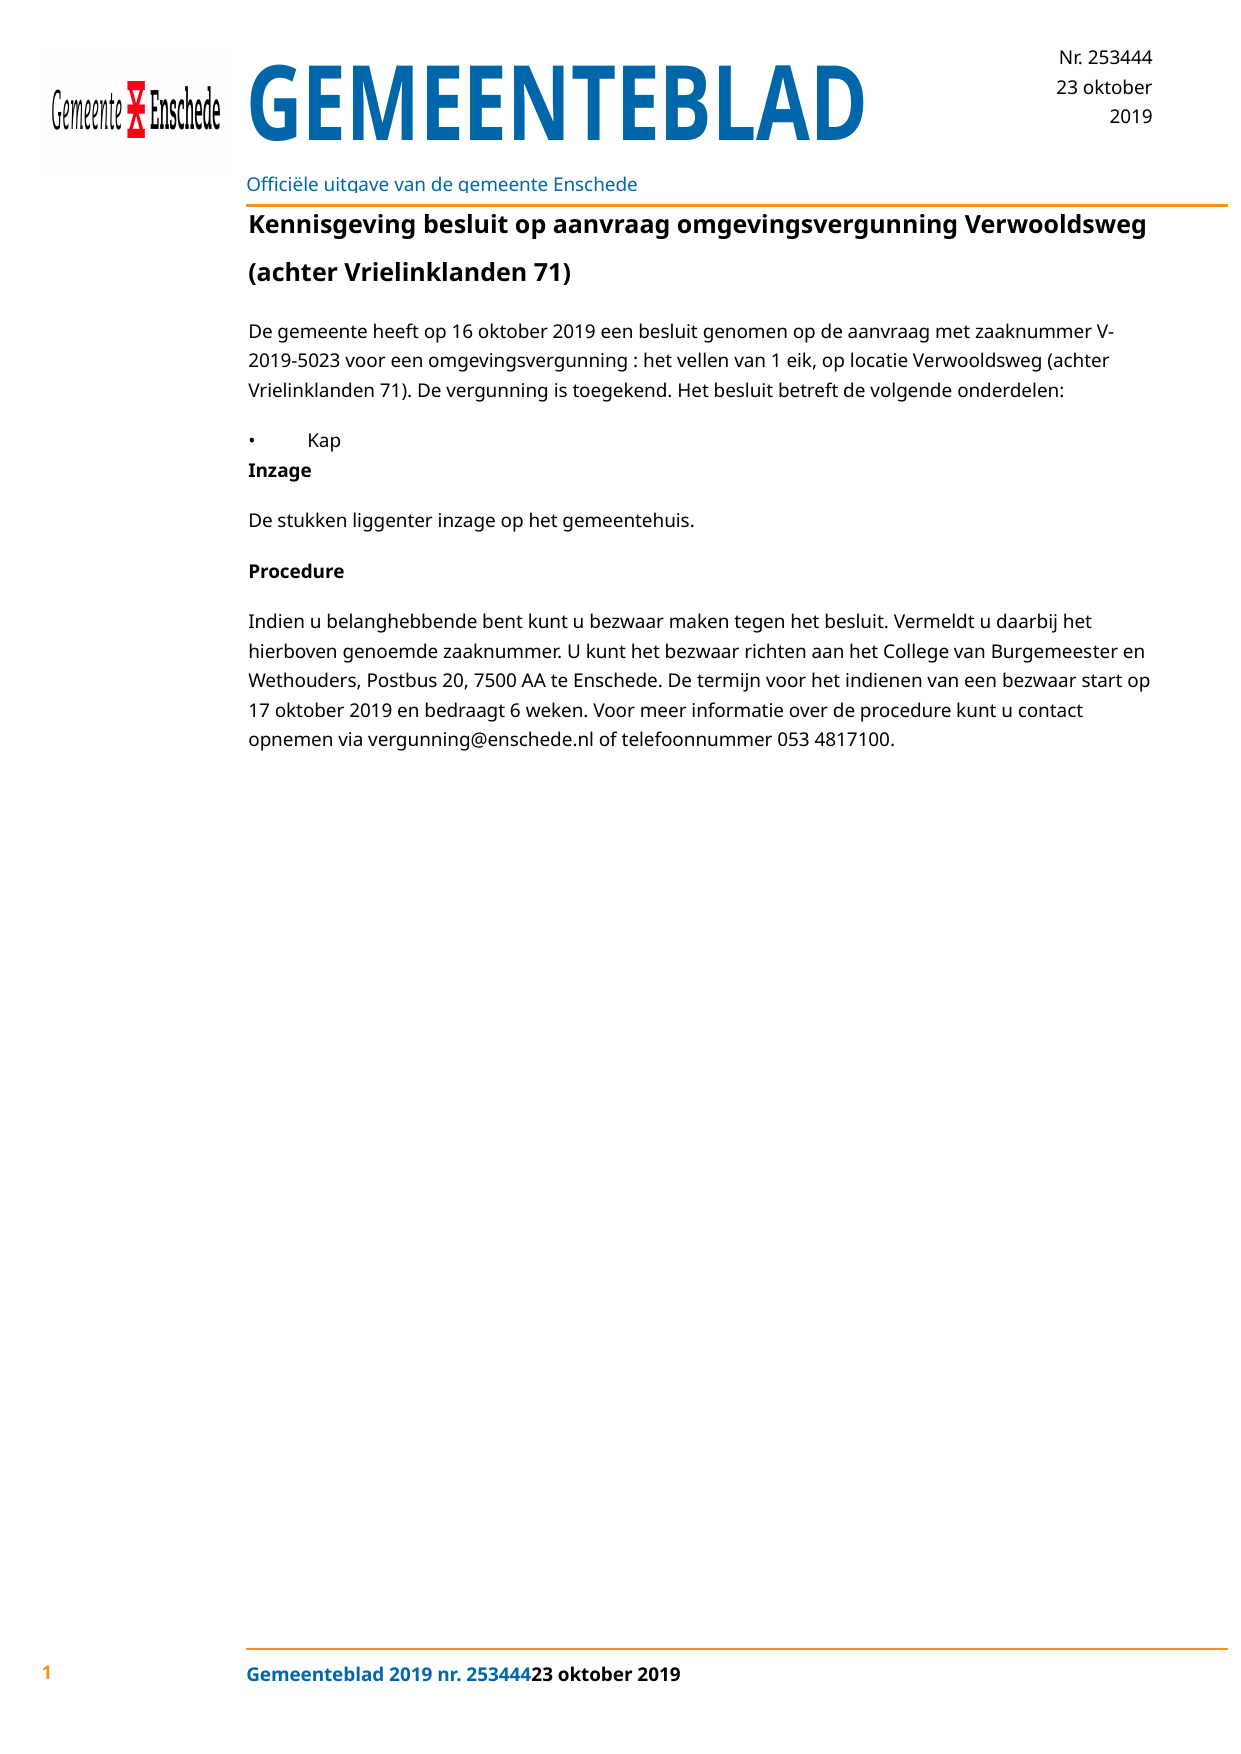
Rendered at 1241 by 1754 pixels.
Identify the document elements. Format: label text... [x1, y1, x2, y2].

text Inzage [248, 457, 1152, 483]
picture [41, 47, 231, 172]
list Kap [248, 427, 1152, 453]
text Kennisgeving besluit op aanvraag omgevingsvergunning Verwooldsweg (achter Vrielinklanden 71) [248, 207, 1152, 288]
text De gemeente heeft op 16 oktober 2019 een besluit genomen op de aanvraag met zaaknummer V-2019-5023 voor een omgevingsvergunning : het vellen van 1 eik, op locatie Verwooldsweg (achter Vrielinklanden 71). De vergunning is toegekend. Het besluit betreft de volgende onderdelen: [248, 318, 1152, 403]
text De stukken liggenter inzage op het gemeentehuis. [248, 507, 1152, 533]
text Indien u belanghebbende bent kunt u bezwaar maken tegen het besluit. Vermeldt u daarbij het hierboven genoemde zaaknummer. U kunt het bezwaar richten aan het College van Burgemees­ter en Wethouders, Postbus 20, 7500 AA te Enschede. De termijn voor het indienen van een bezwaar start op 17 oktober 2019 en bedraagt 6 weken. Voor meer informatie over de procedure kunt u contact opnemen via vergunning@enschede.nl of telefoonnummer 053 4817100. [248, 608, 1152, 752]
text Procedure [248, 558, 1152, 584]
